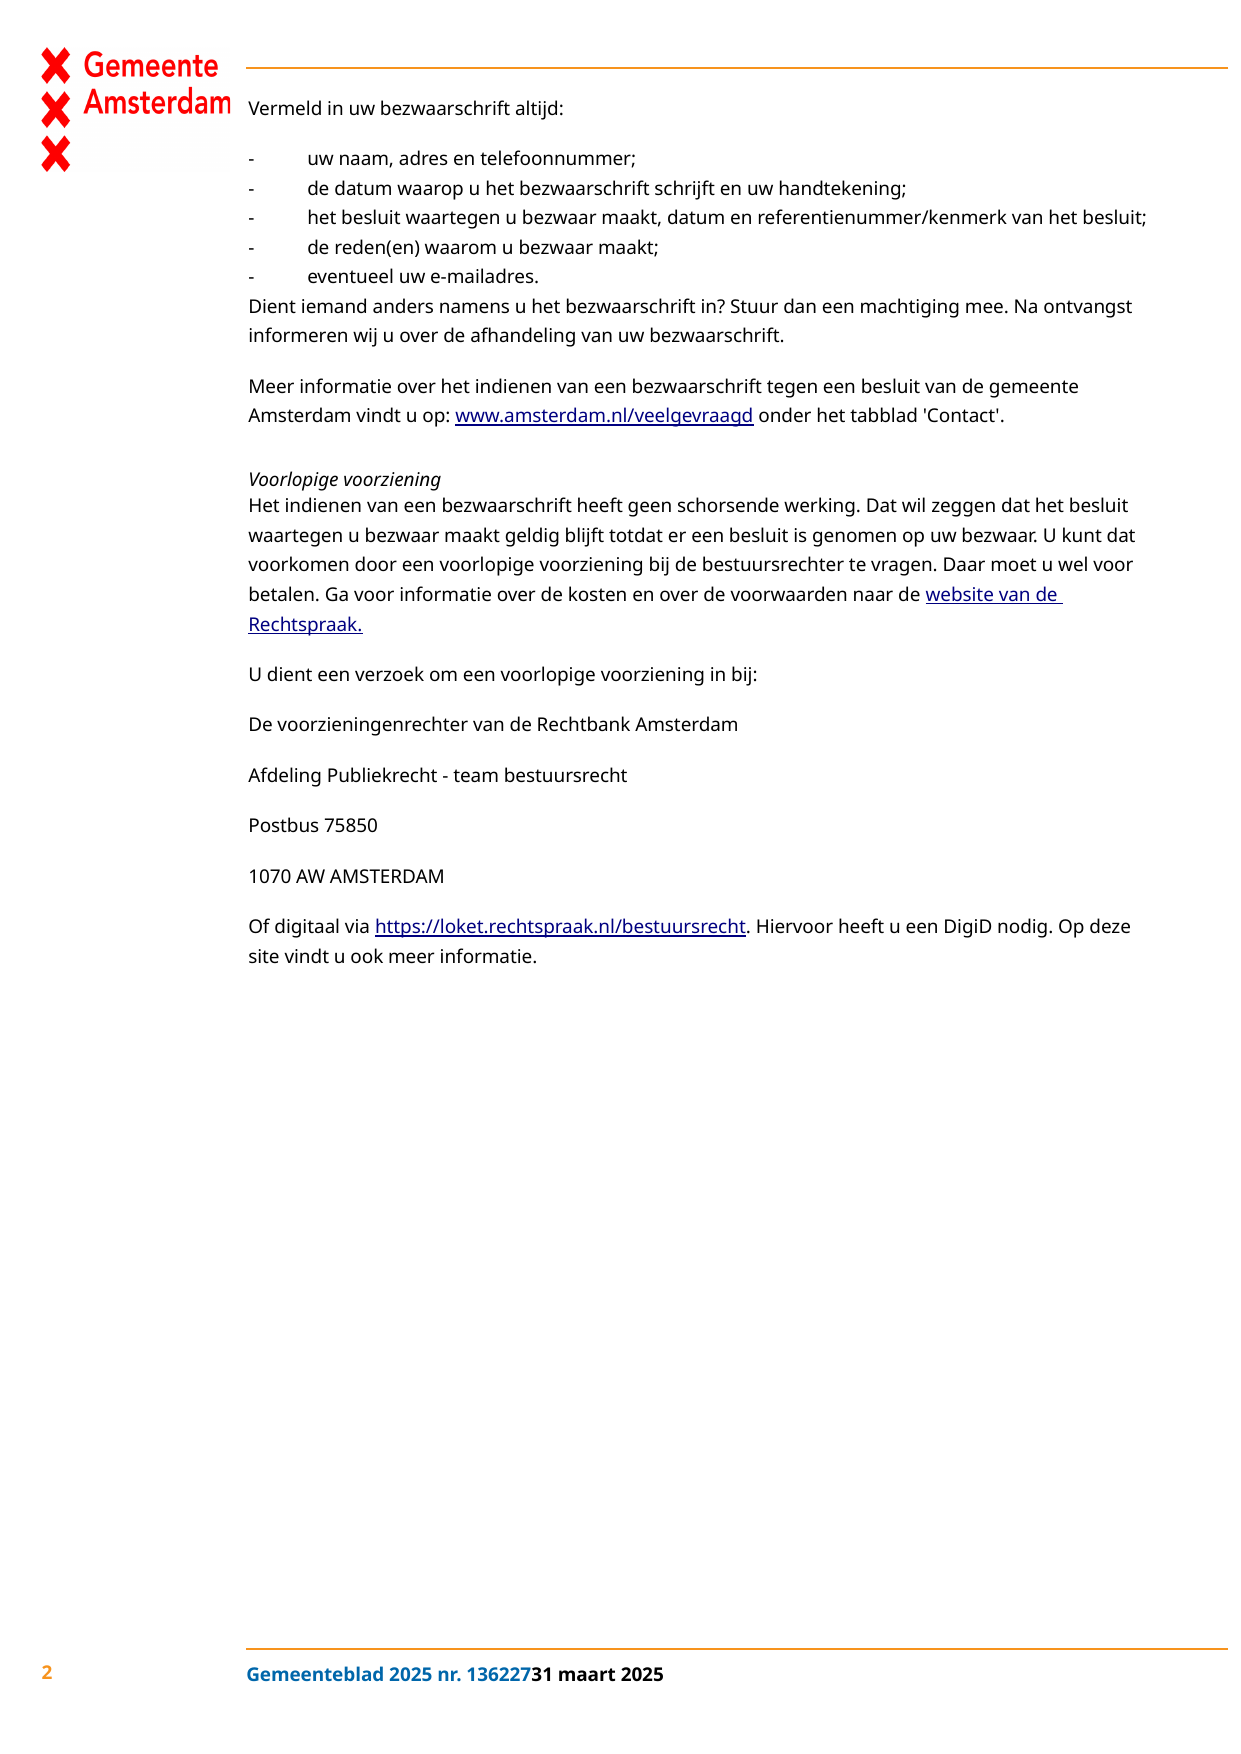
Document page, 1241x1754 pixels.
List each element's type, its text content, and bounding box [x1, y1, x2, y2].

list eventueel uw e-mailadres. [248, 263, 1152, 289]
list de datum waarop u het bezwaarschrift schrijft en uw handtekening; [248, 175, 1152, 201]
list de reden(en) waarom u bezwaar maakt; [248, 234, 1152, 260]
text Voorlopige voorziening [248, 467, 1152, 492]
text 1070 AW AMSTERDAM [248, 863, 1152, 888]
list het besluit waartegen u bezwaar maakt, datum en referentienummer/kenmerk van het besluit; [248, 204, 1152, 230]
text Meer informatie over het indienen van een bezwaarschrift tegen een besluit van de gemeente Amsterdam vindt u op: www.amsterdam.nl/veelgevraagd onder het tabblad 'Contact'. [248, 373, 1152, 428]
list uw naam, adres en telefoonnummer; [248, 145, 1152, 171]
text Of digitaal via https://loket.rechtspraak.nl/bestuursrecht. Hiervoor heeft u een DigiD nodig. Op deze site vindt u ook meer informatie. [248, 913, 1152, 968]
text U dient een verzoek om een voorlopige voorziening in bij: [248, 661, 1152, 687]
text Postbus 75850 [248, 812, 1152, 838]
text Het indienen van een bezwaarschrift heeft geen schorsende werking. Dat wil zeggen dat het besluit waartegen u bezwaar maakt geldig blijft totdat er een besluit is genomen op uw bezwaar. U kunt dat voorkomen door een voorlopige voorziening bij de bestuursrechter te vragen. Daar moet u wel voor betalen. Ga voor informatie over de kosten en over de voorwaarden naar de website van de Rechtspraak. [248, 492, 1152, 636]
text Vermeld in uw bezwaarschrift altijd: [248, 95, 1152, 121]
text Dient iemand anders namens u het bezwaarschrift in? Stuur dan een machtiging mee. Na ontvangst informeren wij u over de afhandeling van uw bezwaarschrift. [248, 293, 1152, 348]
picture [41, 47, 231, 172]
text De voorzieningenrechter van de Rechtbank Amsterdam [248, 712, 1152, 737]
text Afdeling Publiekrecht - team bestuursrecht [248, 762, 1152, 788]
